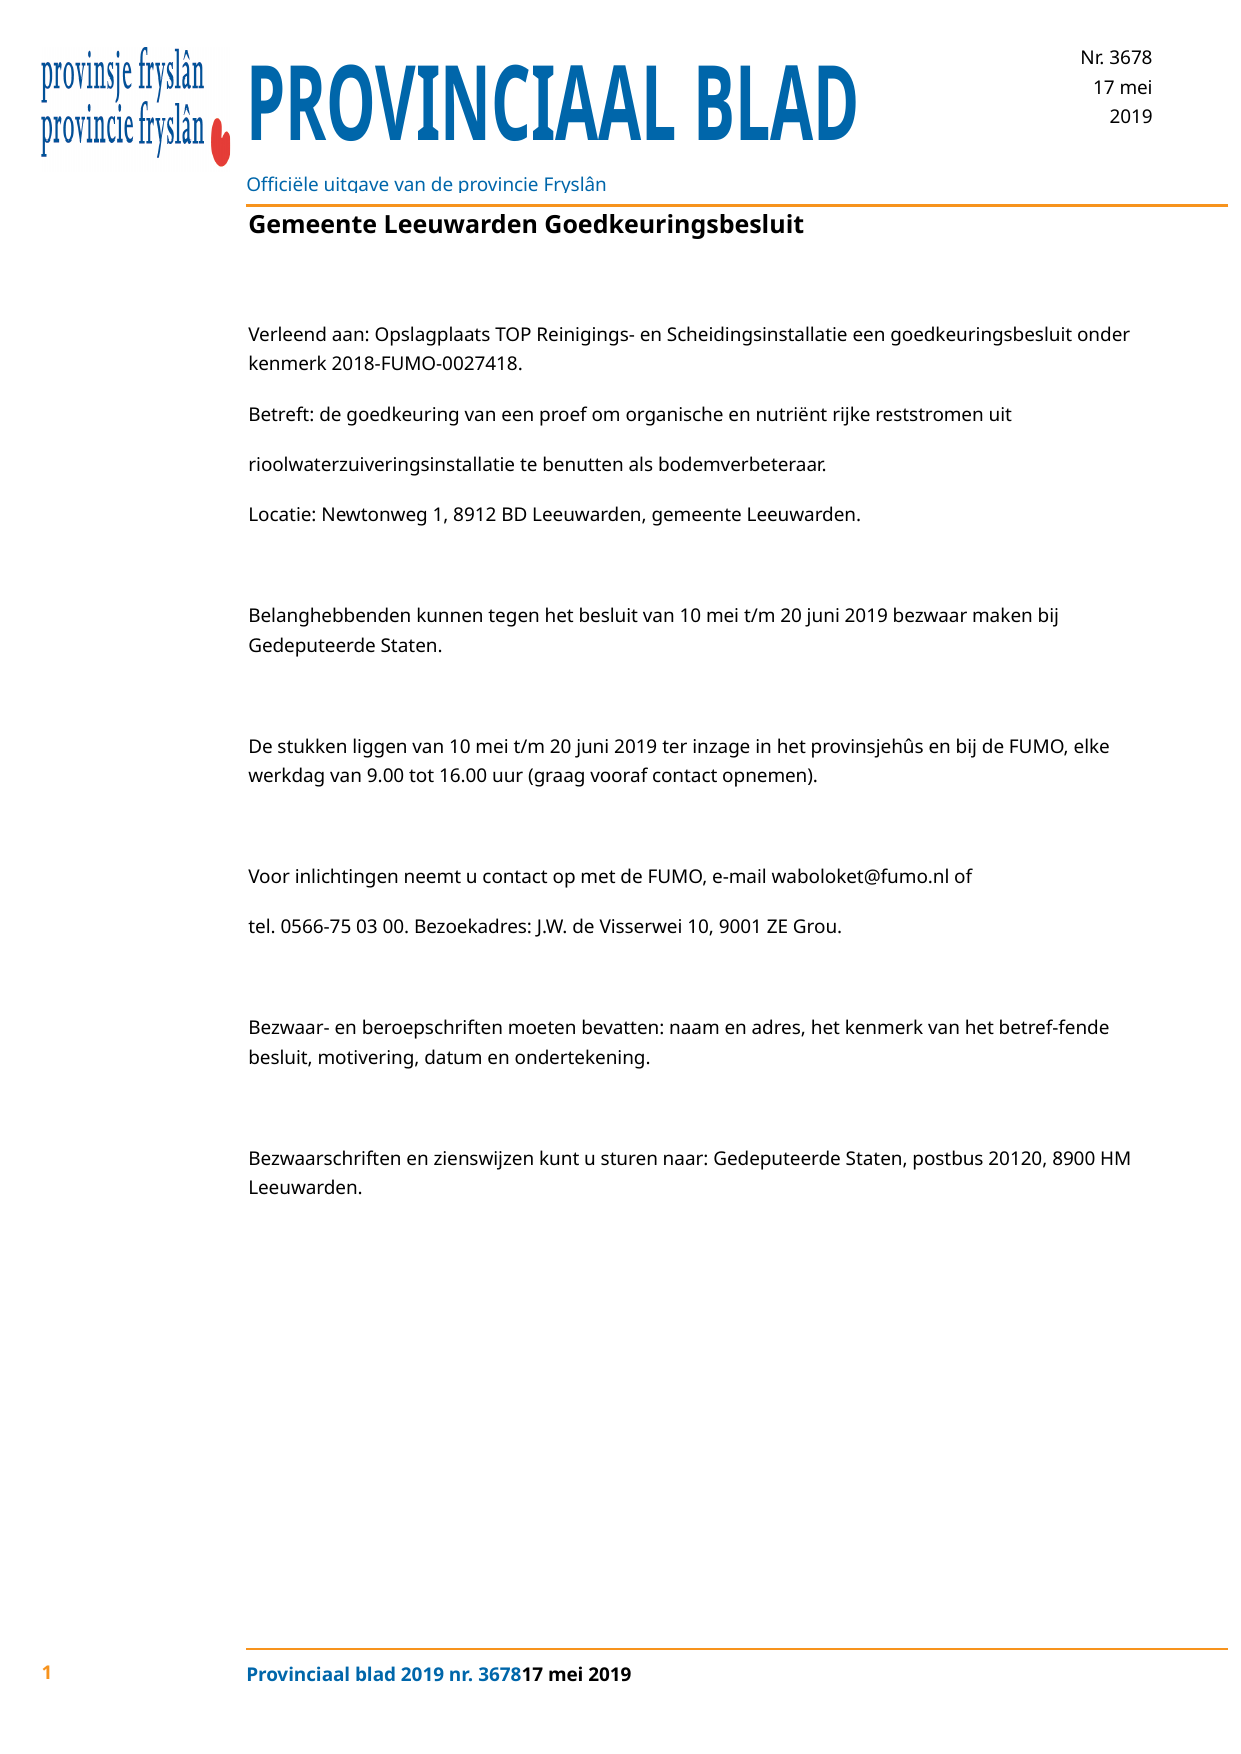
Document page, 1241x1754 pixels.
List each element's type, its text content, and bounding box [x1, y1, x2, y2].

text De stukken liggen van 10 mei t/m 20 juni 2019 ter inzage in het provinsjehûs en bij de FUMO, elke werkdag van 9.00 tot 16.00 uur (graag vooraf contact opnemen). [248, 733, 1152, 788]
text Bezwaar- en beroepschriften moeten bevatten: naam en adres, het kenmerk van het betref-fende besluit, motivering, datum en ondertekening. [248, 1014, 1152, 1070]
text Betreft: de goedkeuring van een proef om organische en nutriënt rijke reststromen uit [248, 401, 1152, 426]
text tel. 0566-75 03 00. Bezoekadres: J.W. de Visserwei 10, 9001 ZE Grou. [248, 914, 1152, 939]
text Locatie: Newtonweg 1, 8912 BD Leeuwarden, gemeente Leeuwarden. [248, 502, 1152, 527]
text rioolwaterzuiveringsinstallatie te benutten als bodemverbeteraar. [248, 451, 1152, 477]
text Bezwaarschriften en zienswijzen kunt u sturen naar: Gedeputeerde Staten, postbus 20120, 8900 HM Leeuwarden. [248, 1145, 1152, 1200]
picture [41, 47, 231, 172]
text Gemeente Leeuwarden Goedkeuringsbesluit [248, 207, 1152, 241]
text Verleend aan: Opslagplaats TOP Reinigings- en Scheidingsinstallatie een goedkeuringsbesluit onder kenmerk 2018-FUMO-0027418. [248, 321, 1152, 376]
text Belanghebbenden kunnen tegen het besluit van 10 mei t/m 20 juni 2019 bezwaar maken bij Gedeputeerde Staten. [248, 602, 1152, 658]
text Voor inlichtingen neemt u contact op met de FUMO, e-mail waboloket@fumo.nl of [248, 863, 1152, 889]
